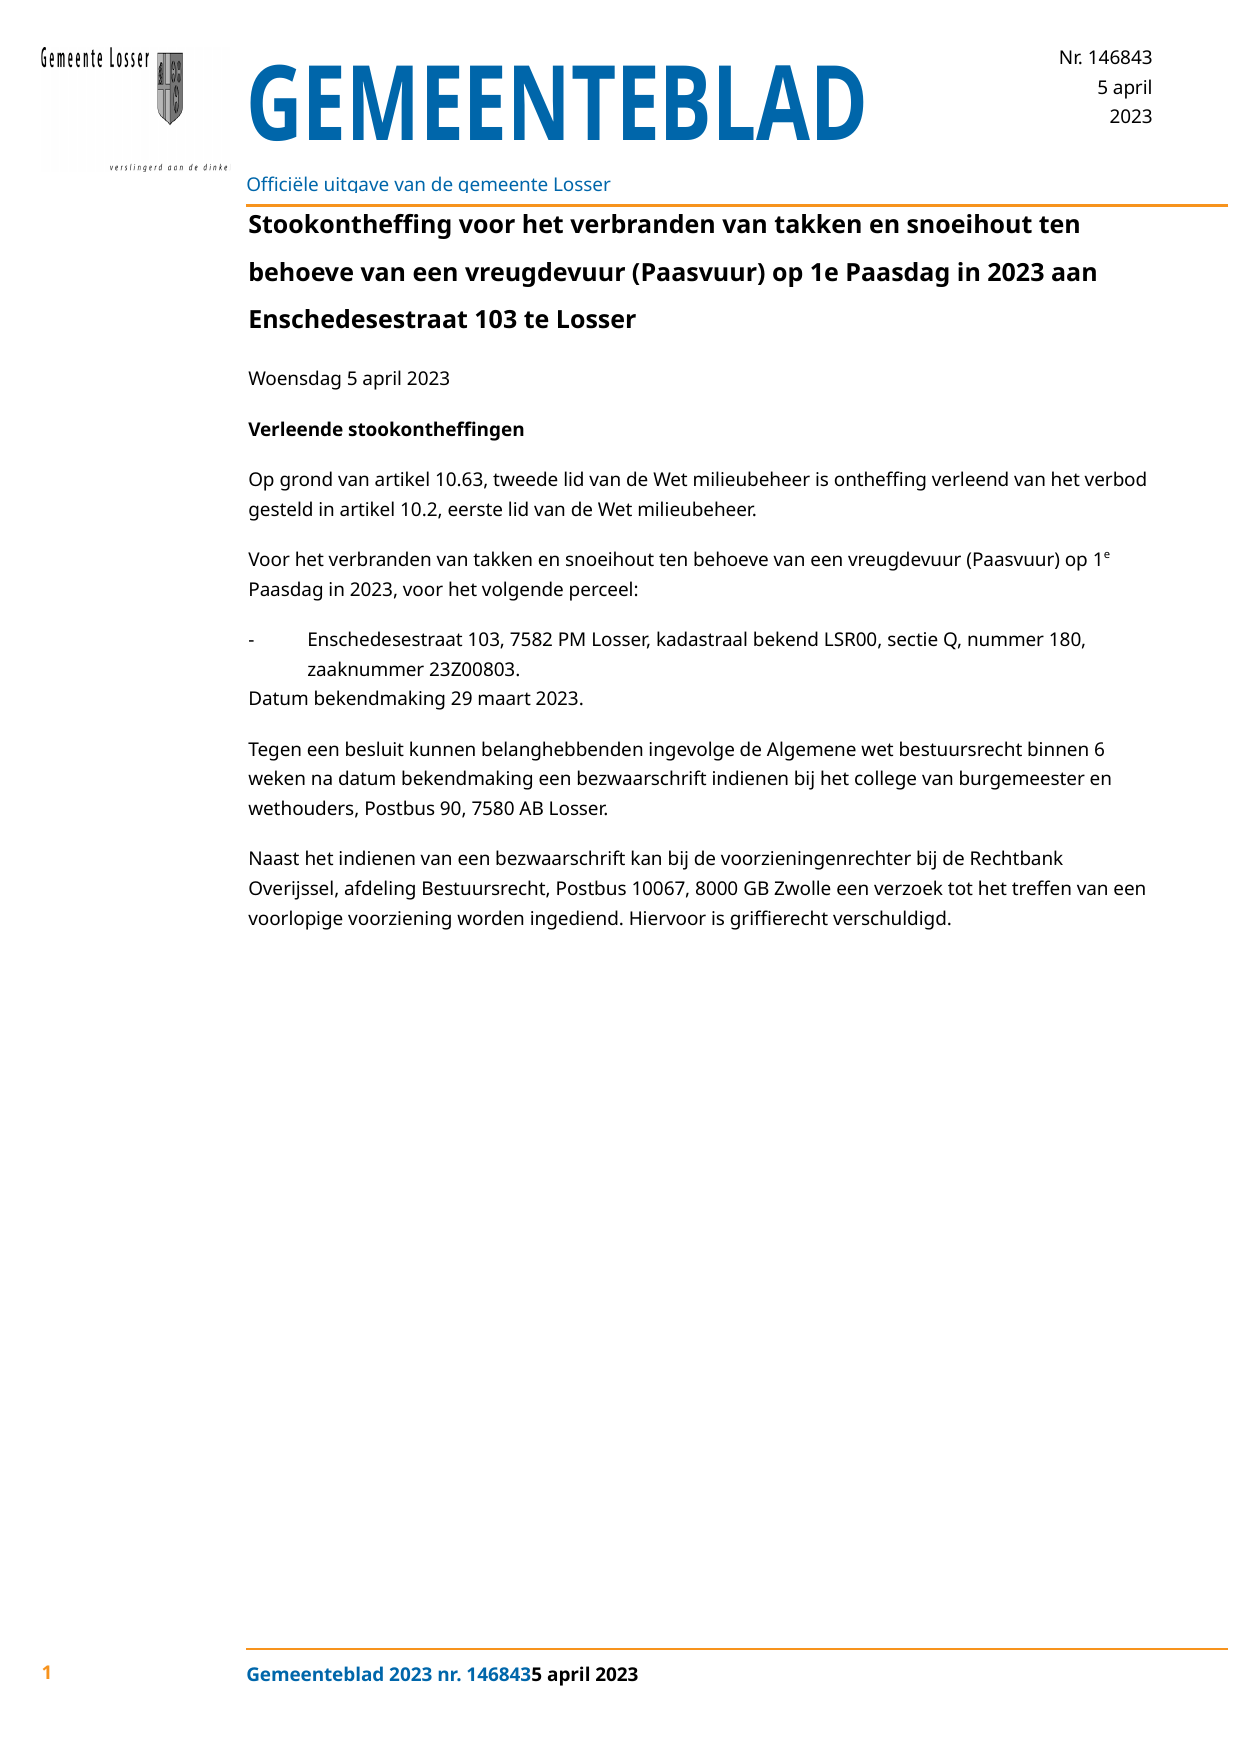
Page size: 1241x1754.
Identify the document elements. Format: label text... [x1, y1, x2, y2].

text Op grond van artikel 10.63, tweede lid van de Wet milieubeheer is ontheffing verleend van het verbod gesteld in artikel 10.2, eerste lid van de Wet milieubeheer. [248, 466, 1152, 522]
text Woensdag 5 april 2023 [248, 366, 1152, 391]
text Datum bekendmaking 29 maart 2023. [248, 686, 1152, 711]
text Verleende stookontheffingen [248, 416, 1152, 442]
text Naast het indienen van een bezwaarschrift kan bij de voorzieningenrechter bij de Rechtbank Overijssel, afdeling Bestuursrecht, Postbus 10067, 8000 GB Zwolle een verzoek tot het treffen van een voorlopige voorziening worden ingediend. Hiervoor is griffierecht verschuldigd. [248, 846, 1152, 930]
text Voor het verbranden van takken en snoeihout ten behoeve van een vreugdevuur (Paasvuur) op 1e Paasdag in 2023, voor het volgende perceel: [248, 546, 1152, 602]
text Stookontheffing voor het verbranden van takken en snoeihout ten behoeve van een vreugdevuur (Paasvuur) op 1e Paasdag in 2023 aan Enschedesestraat 103 te Losser [248, 207, 1152, 336]
list Enschedesestraat 103, 7582 PM Losser, kadastraal bekend LSR00, sectie Q, nummer 180, zaaknummer 23Z00803. [248, 626, 1152, 682]
text Tegen een besluit kunnen belanghebbenden ingevolge de Algemene wet bestuursrecht binnen 6 weken na datum bekendmaking een bezwaarschrift indienen bij het college van burgemeester en wethouders, Postbus 90, 7580 AB Losser. [248, 736, 1152, 821]
picture [41, 47, 231, 172]
